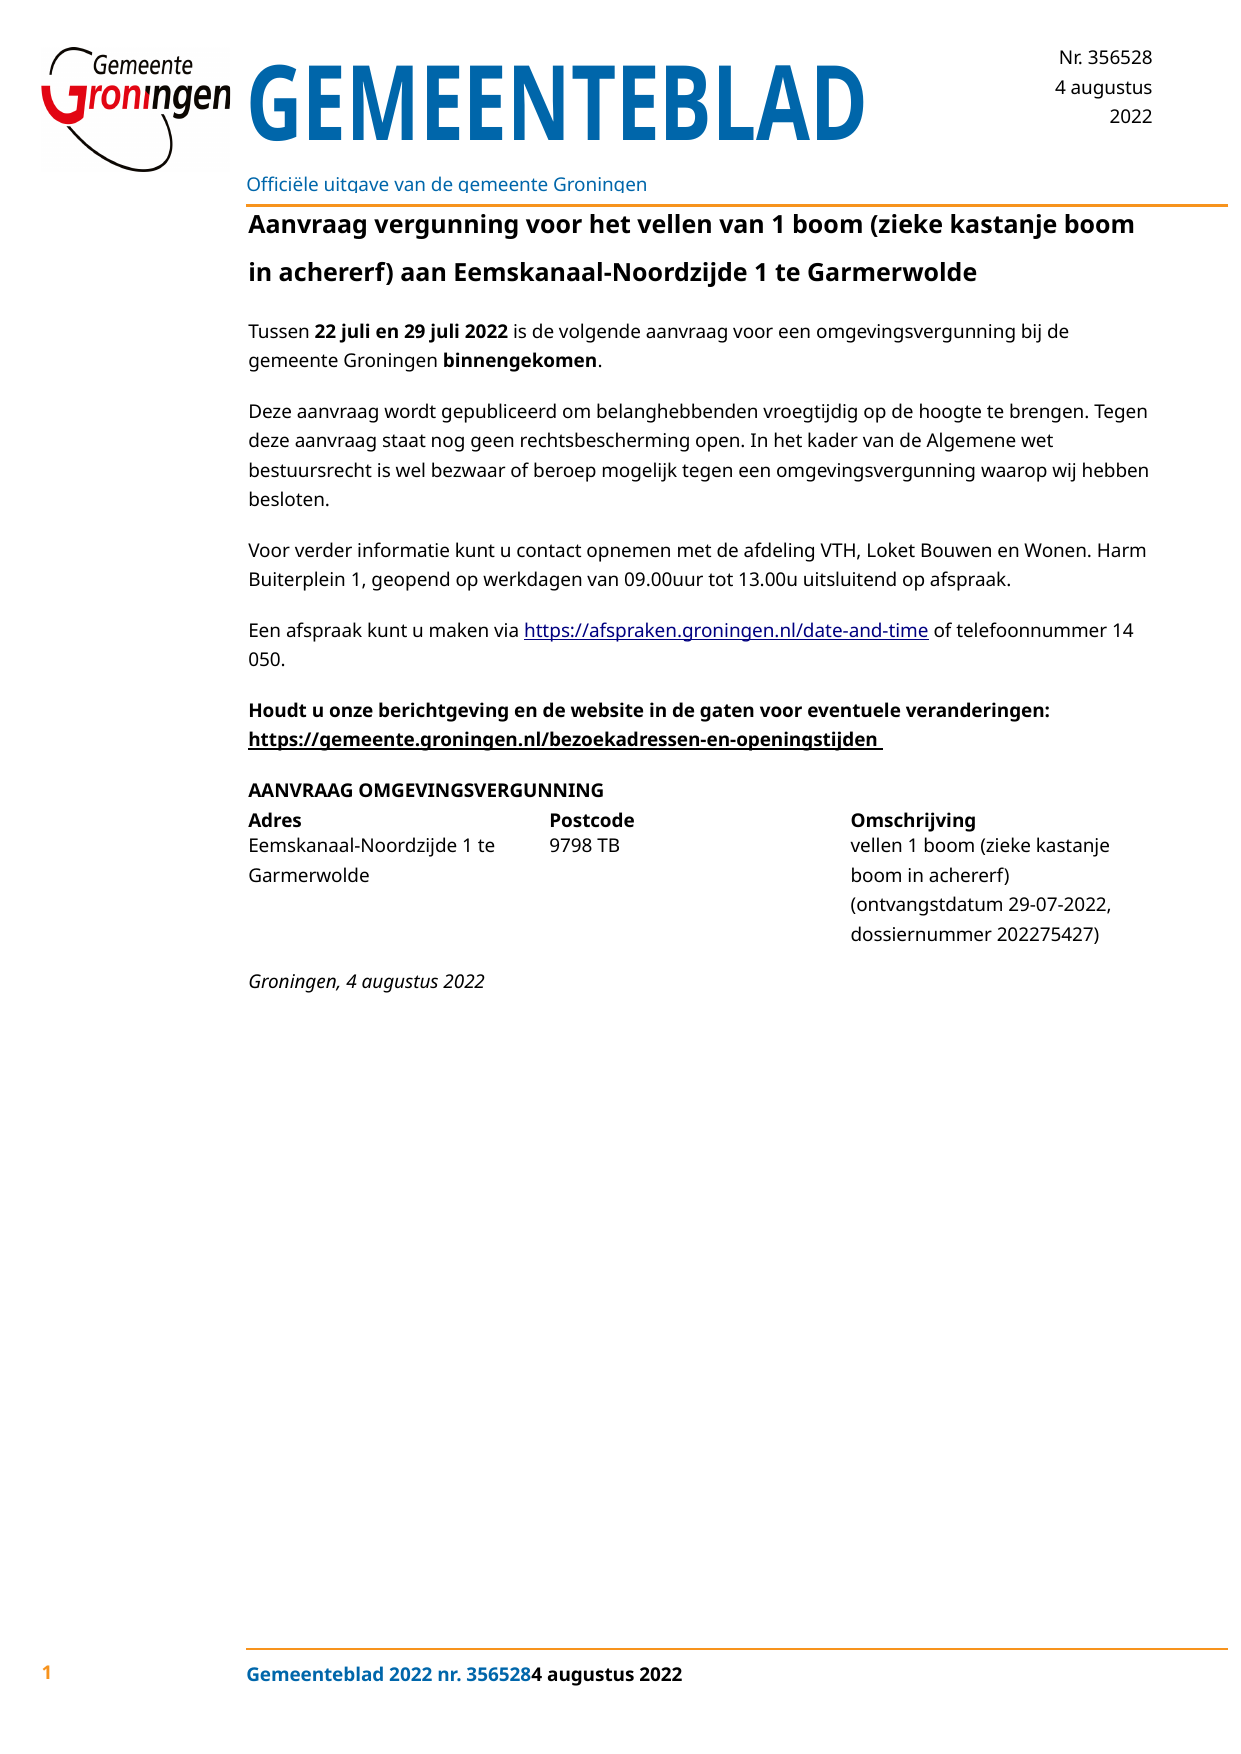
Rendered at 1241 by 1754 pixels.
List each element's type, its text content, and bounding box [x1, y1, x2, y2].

text Voor verder informatie kunt u contact opnemen met de afdeling VTH, Loket Bouwen en Wonen. Harm Buiterplein 1, geopend op werkdagen van 09.00uur tot 13.00u uitsluitend op afspraak. [248, 537, 1152, 592]
text AANVRAAG OMGEVINGSVERGUNNING [248, 777, 1152, 803]
table_cell 9798 TB [549, 833, 850, 947]
text Een afspraak kunt u maken via https://afspraken.groningen.nl/date-and-time of telefoonnummer 14 050. [248, 617, 1152, 672]
text Groningen, 4 augustus 2022 [248, 968, 1152, 994]
table_header Omschrijving [850, 807, 1152, 832]
table_header Adres [248, 807, 549, 832]
table_cell vellen 1 boom (zieke kastanje boom in achererf) (ontvangstdatum 29-07-2022, dossiernummer 202275427) [850, 833, 1152, 947]
text Deze aanvraag wordt gepubliceerd om belanghebbenden vroegtijdig op de hoogte te brengen. Tegen deze aanvraag staat nog geen rechtsbescherming open. In het kader van de Algemene wet bestuursrecht is wel bezwaar of beroep mogelijk tegen een omgevingsvergunning waarop wij hebben besloten. [248, 398, 1152, 512]
table_cell Eemskanaal-Noordzijde 1 te Garmerwolde [248, 833, 549, 947]
picture [41, 47, 231, 172]
text Tussen 22 juli en 29 juli 2022 is de volgende aanvraag voor een omgevingsvergunning bij de gemeente Groningen binnengekomen. [248, 318, 1152, 373]
text Houdt u onze berichtgeving en de website in de gaten voor eventuele veranderingen: https://gemeente.groningen.nl/bezoekadressen-en-openingstijden [248, 697, 1152, 752]
text Aanvraag vergunning voor het vellen van 1 boom (zieke kastanje boom in achererf) aan Eemskanaal-Noordzijde 1 te Garmerwolde [248, 207, 1152, 288]
table_header Postcode [549, 807, 850, 832]
